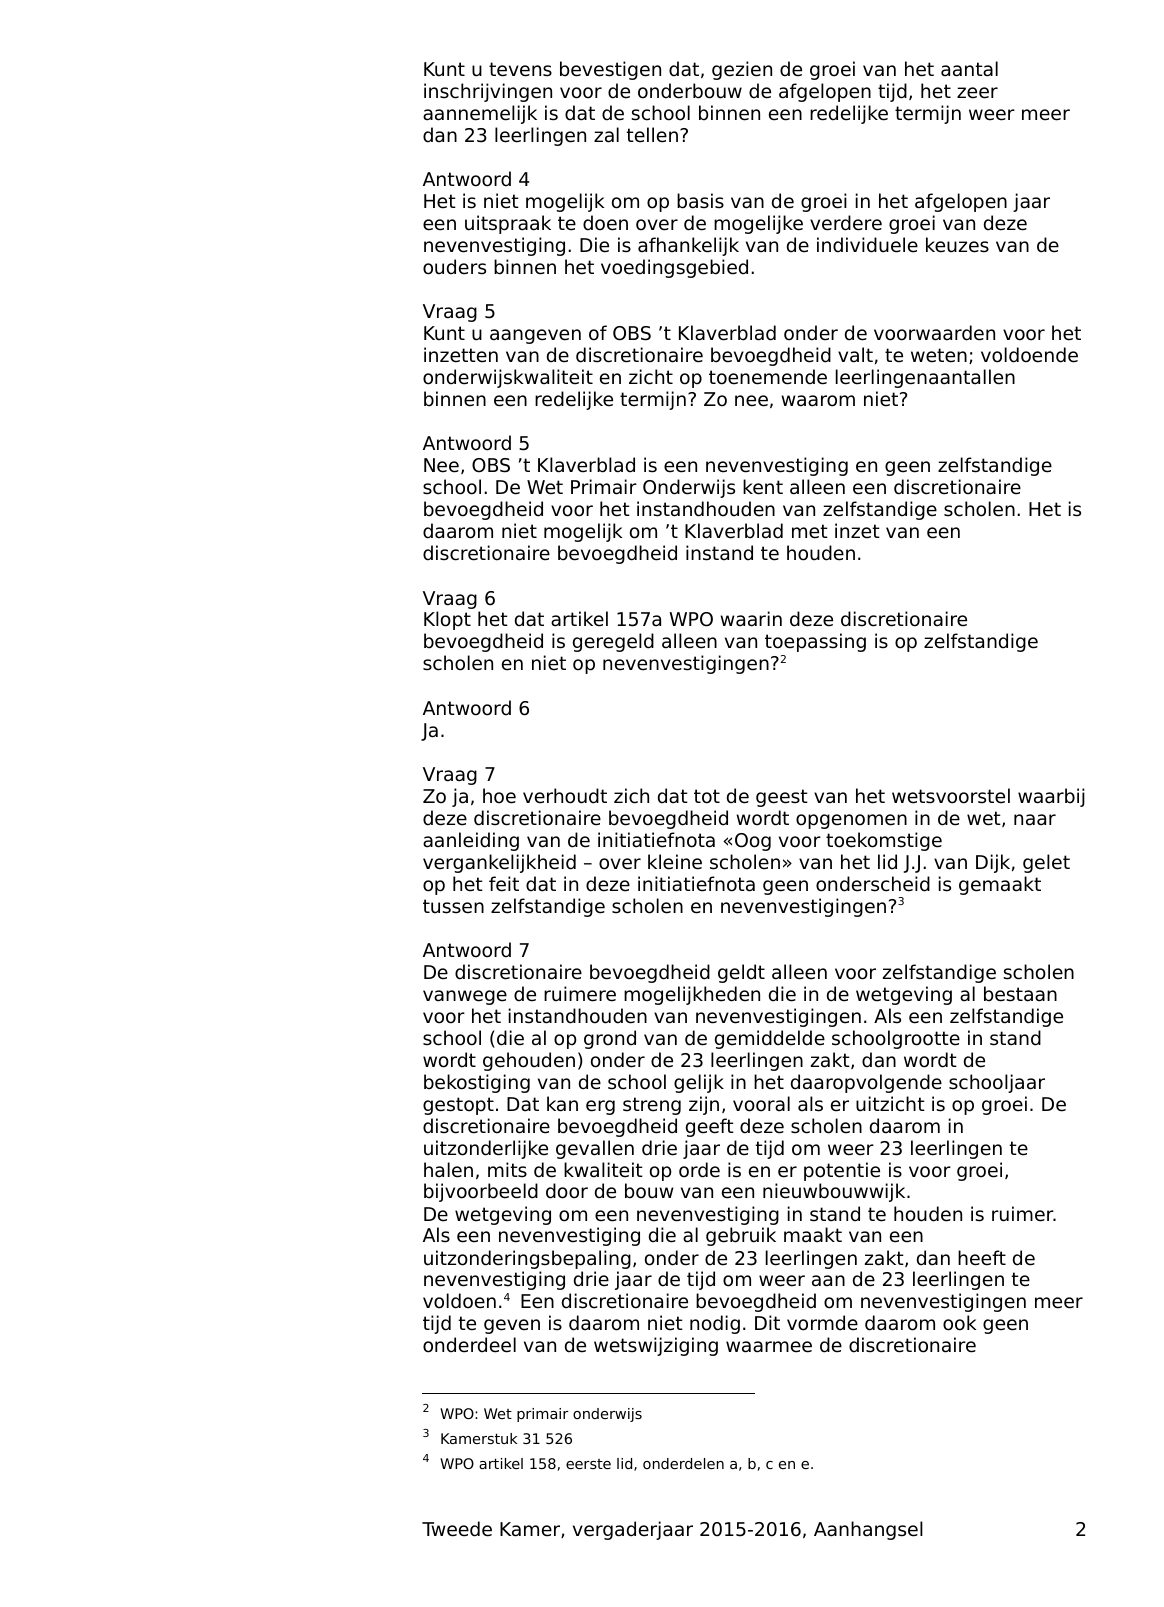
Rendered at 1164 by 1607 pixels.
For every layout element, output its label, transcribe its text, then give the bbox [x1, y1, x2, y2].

text De wetgeving om een nevenvestiging in stand te houden is ruimer. Als een nevenvestiging die al gebruik maakt van een uitzonderingsbepaling, onder de 23 leerlingen zakt, dan heeft de nevenvestiging drie jaar de tijd om weer aan de 23 leerlingen te voldoen. Een discretionaire bevoegdheid om nevenvestigingen meer tijd te geven is daarom niet nodig. Dit vormde daarom ook geen onderdeel van de wetswijziging waarmee de discretionaire [422, 1203, 1087, 1357]
text Kunt u tevens bevestigen dat, gezien de groei van het aantal inschrijvingen voor de onderbouw de afgelopen tijd, het zeer aannemelijk is dat de school binnen een redelijke termijn weer meer dan 23 leerlingen zal tellen? [422, 59, 1087, 147]
text Kamerstuk 31 526 [422, 1427, 1087, 1449]
text Ja. [422, 719, 1087, 741]
text Antwoord 5 [422, 433, 1087, 455]
text Vraag 6 [422, 587, 1087, 609]
text Vraag 5 [422, 301, 1087, 323]
text Vraag 7 [422, 764, 1087, 786]
text Klopt het dat artikel 157a WPO waarin deze discretionaire bevoegdheid is geregeld alleen van toepassing is op zelfstandige scholen en niet op nevenvestigingen? [422, 609, 1087, 675]
text WPO: Wet primair onderwijs [422, 1402, 1087, 1424]
text Antwoord 6 [422, 697, 1087, 719]
text Nee, OBS ’t Klaverblad is een nevenvestiging en geen zelfstandige school. De Wet Primair Onderwijs kent alleen een discretionaire bevoegdheid voor het instandhouden van zelfstandige scholen. Het is daarom niet mogelijk om ’t Klaverblad met inzet van een discretionaire bevoegdheid instand te houden. [422, 455, 1087, 565]
text Antwoord 7 [422, 940, 1087, 962]
text De discretionaire bevoegdheid geldt alleen voor zelfstandige scholen vanwege de ruimere mogelijkheden die in de wetgeving al bestaan voor het instandhouden van nevenvestigingen. Als een zelfstandige school (die al op grond van de gemiddelde schoolgrootte in stand wordt gehouden) onder de 23 leerlingen zakt, dan wordt de bekostiging van de school gelijk in het daaropvolgende schooljaar gestopt. Dat kan erg streng zijn, vooral als er uitzicht is op groei. De discretionaire bevoegdheid geeft deze scholen daarom in uitzonderlijke gevallen drie jaar de tijd om weer 23 leerlingen te halen, mits de kwaliteit op orde is en er potentie is voor groei, bijvoorbeeld door de bouw van een nieuwbouwwijk. [422, 962, 1087, 1203]
text Het is niet mogelijk om op basis van de groei in het afgelopen jaar een uitspraak te doen over de mogelijke verdere groei van deze nevenvestiging. Die is afhankelijk van de individuele keuzes van de ouders binnen het voedingsgebied. [422, 191, 1087, 279]
text WPO artikel 158, eerste lid, onderdelen a, b, c en e. [422, 1452, 1087, 1474]
text Zo ja, hoe verhoudt zich dat tot de geest van het wetsvoorstel waarbij deze discretionaire bevoegdheid wordt opgenomen in de wet, naar aanleiding van de initiatiefnota «Oog voor toekomstige vergankelijkheid – over kleine scholen» van het lid J.J. van Dijk, gelet op het feit dat in deze initiatiefnota geen onderscheid is gemaakt tussen zelfstandige scholen en nevenvestigingen? [422, 786, 1087, 917]
text Antwoord 4 [422, 169, 1087, 191]
text Kunt u aangeven of OBS ’t Klaverblad onder de voorwaarden voor het inzetten van de discretionaire bevoegdheid valt, te weten; voldoende onderwijskwaliteit en zicht op toenemende leerlingenaantallen binnen een redelijke termijn? Zo nee, waarom niet? [422, 323, 1087, 411]
